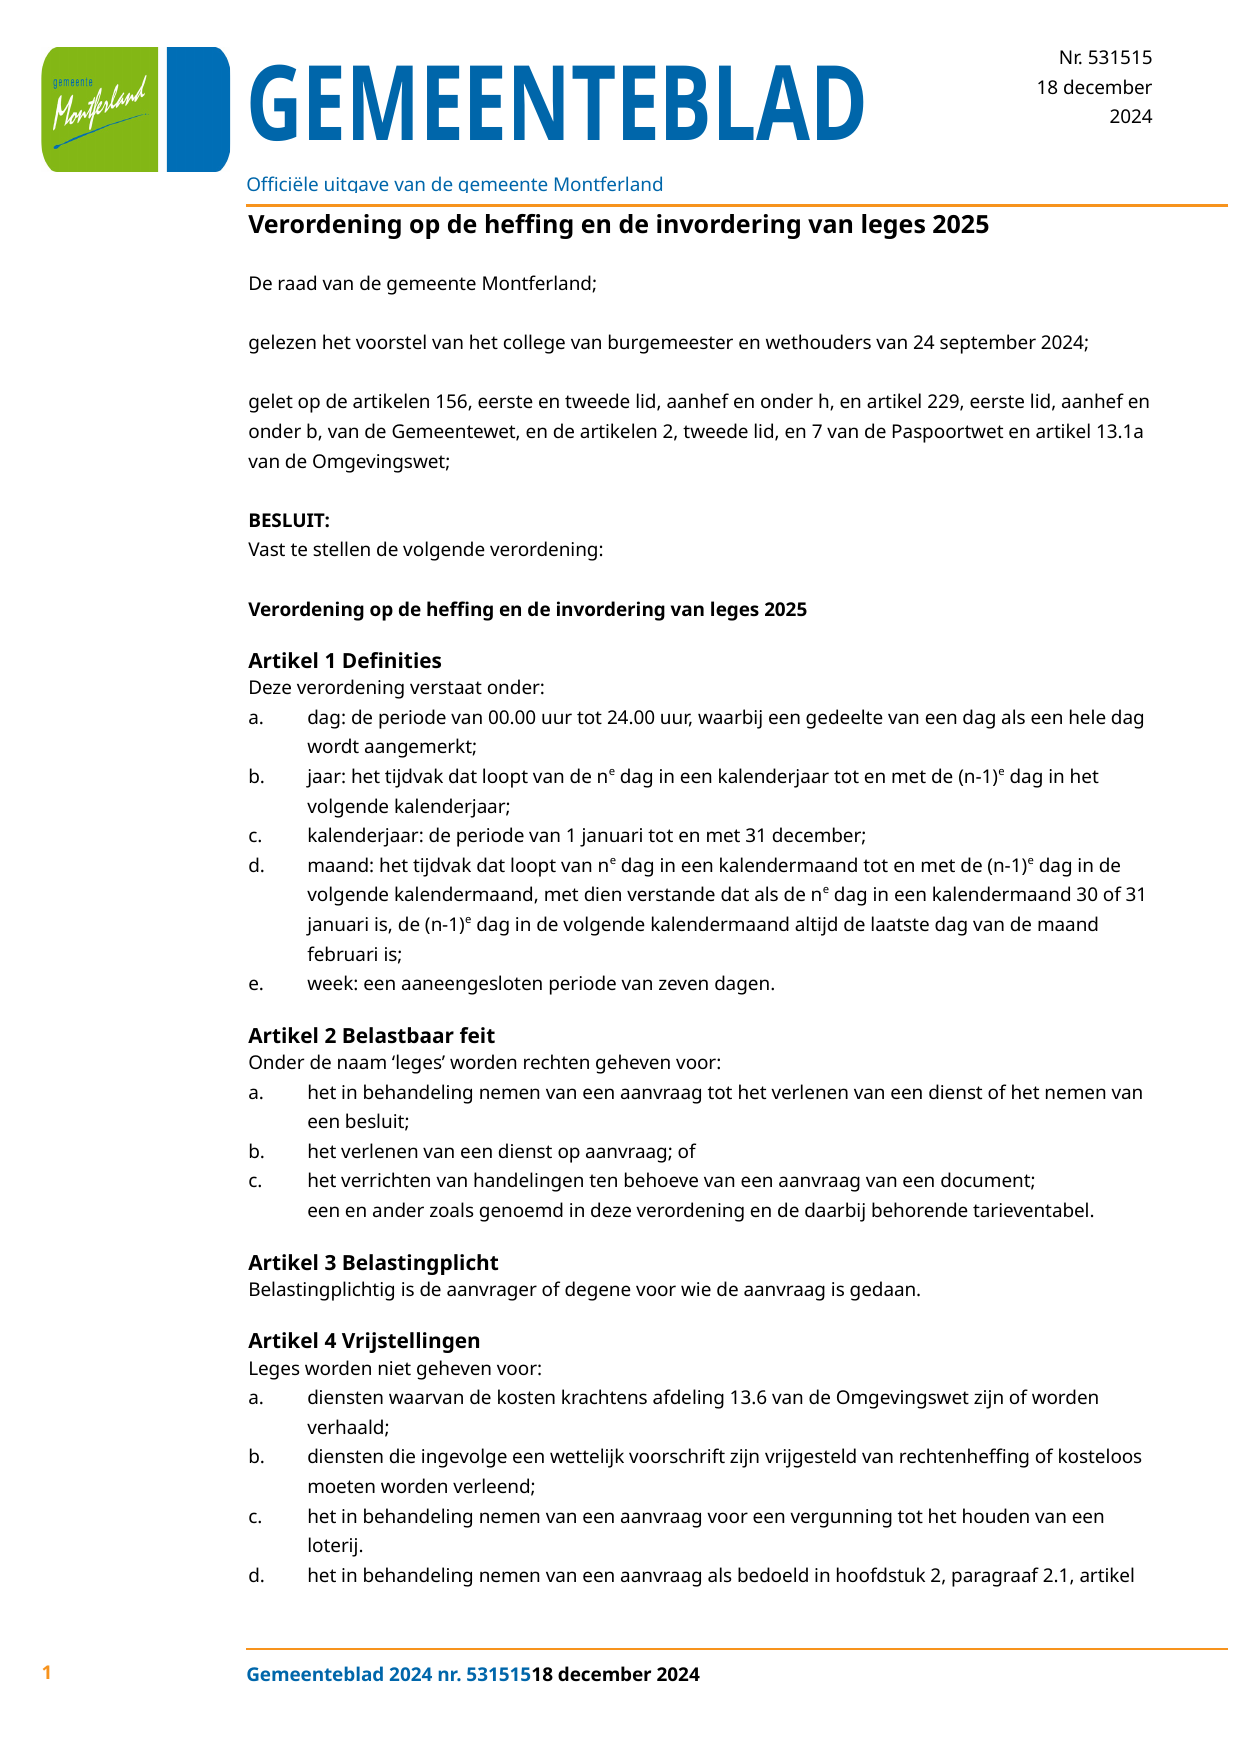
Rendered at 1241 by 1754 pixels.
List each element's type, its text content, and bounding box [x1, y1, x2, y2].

list jaar: het tijdvak dat loopt van de ne dag in een kalenderjaar tot en met de (n-1)e dag in het volgende kalenderjaar; [248, 763, 1152, 819]
text Onder de naam ‘leges’ worden rechten geheven voor: [248, 1049, 1152, 1075]
list het verlenen van een dienst op aanvraag; of [248, 1138, 1152, 1164]
list maand: het tijdvak dat loopt van ne dag in een kalendermaand tot en met de (n-1)e dag in de volgende kalendermaand, met dien verstande dat als de ne dag in een kalendermaand 30 of 31 januari is, de (n-1)e dag in de volgende kalendermaand altijd de laatste dag van de maand februari is; [248, 852, 1152, 967]
list het in behandeling nemen van een aanvraag tot het verlenen van een dienst of het nemen van een besluit; [248, 1079, 1152, 1134]
text Verordening op de heffing en de invordering van leges 2025 [248, 596, 1152, 621]
text Deze verordening verstaat onder: [248, 674, 1152, 700]
list het in behandeling nemen van een aanvraag als bedoeld in hoofdstuk 2, paragraaf 2.1, artikel [248, 1562, 1152, 1588]
text Artikel 3 Belastingplicht [248, 1248, 1152, 1276]
text Vast te stellen de volgende verordening: [248, 537, 1152, 562]
list diensten waarvan de kosten krachtens afdeling 13.6 van de Omgevingswet zijn of worden verhaald; [248, 1384, 1152, 1440]
list kalenderjaar: de periode van 1 januari tot en met 31 december; [248, 822, 1152, 848]
list week: een aaneengesloten periode van zeven dagen. [248, 970, 1152, 996]
list diensten die ingevolge een wettelijk voorschrift zijn vrijgesteld van rechtenheffing of kosteloos moeten worden verleend; [248, 1444, 1152, 1499]
text Artikel 1 Definities [248, 646, 1152, 674]
text De raad van de gemeente Montferland; [248, 270, 1152, 296]
text Belastingplichtig is de aanvrager of degene voor wie de aanvraag is gedaan. [248, 1276, 1152, 1302]
text Artikel 4 Vrijstellingen [248, 1326, 1152, 1355]
list het verrichten van handelingen ten behoeve van een aanvraag van een document; [248, 1168, 1152, 1193]
text BESLUIT: [248, 507, 1152, 533]
list een en ander zoals genoemd in deze verordening en de daarbij behorende tarieventabel. [248, 1197, 1152, 1223]
picture [41, 47, 231, 172]
list het in behandeling nemen van een aanvraag voor een vergunning tot het houden van een loterij. [248, 1503, 1152, 1558]
text gelet op de artikelen 156, eerste en tweede lid, aanhef en onder h, en artikel 229, eerste lid, aanhef en onder b, van de Gemeentewet, en de artikelen 2, tweede lid, en 7 van de Paspoortwet en artikel 13.1a van de Omgevingswet; [248, 389, 1152, 473]
text Artikel 2 Belastbaar feit [248, 1021, 1152, 1049]
text Verordening op de heffing en de invordering van leges 2025 [248, 207, 1152, 241]
text gelezen het voorstel van het college van burgemeester en wethouders van 24 september 2024; [248, 329, 1152, 355]
text Leges worden niet geheven voor: [248, 1355, 1152, 1381]
list dag: de periode van 00.00 uur tot 24.00 uur, waarbij een gedeelte van een dag als een hele dag wordt aangemerkt; [248, 704, 1152, 759]
